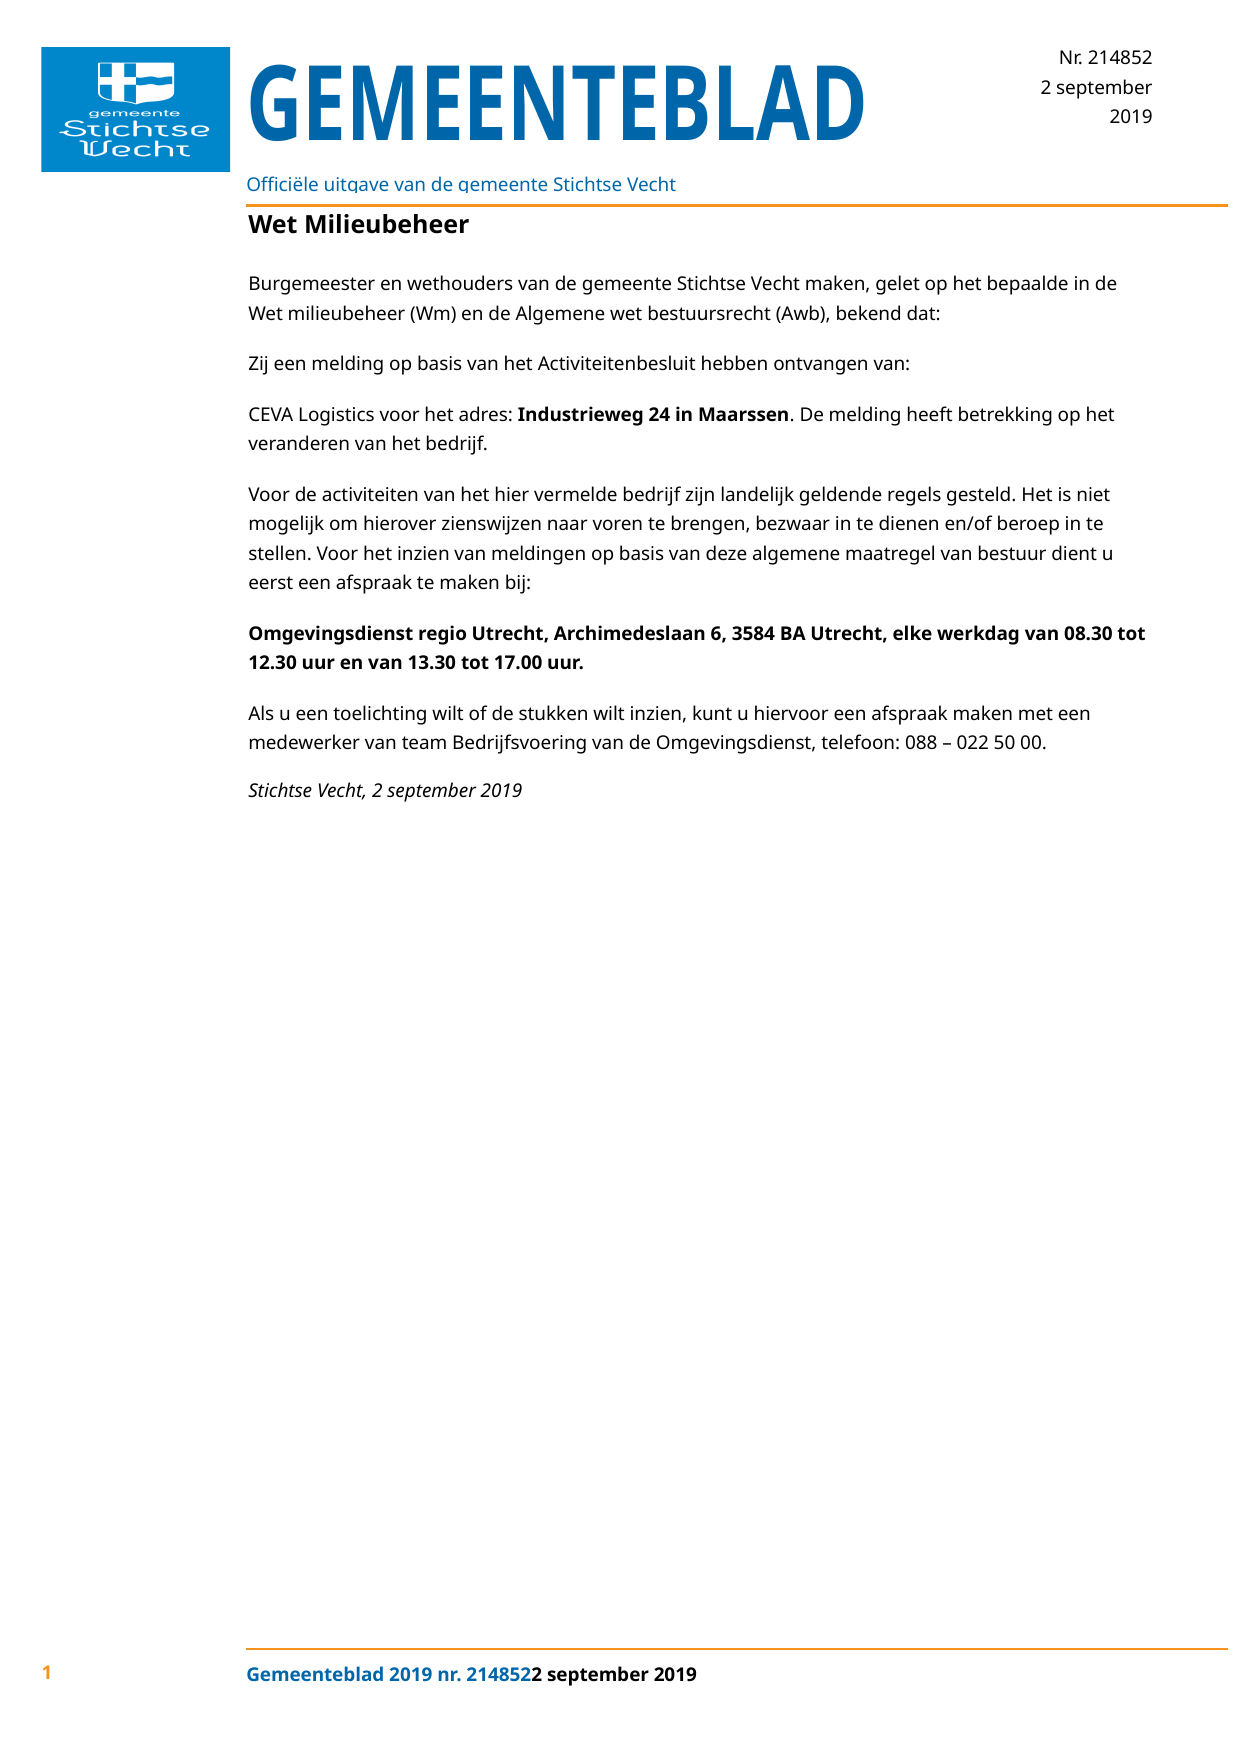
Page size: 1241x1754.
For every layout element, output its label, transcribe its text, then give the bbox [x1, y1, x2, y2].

text Omgevingsdienst regio Utrecht, Archimedeslaan 6, 3584 BA Utrecht, elke werkdag van 08.30 tot 12.30 uur en van 13.30 tot 17.00 uur. [248, 620, 1152, 675]
text Zij een melding op basis van het Activiteitenbesluit hebben ontvangen van: [248, 350, 1152, 376]
picture [137, 63, 174, 103]
picture [99, 63, 135, 101]
text Burgemeester en wethouders van de gemeente Stichtse Vecht maken, gelet op het bepaalde in de Wet milieubeheer (Wm) en de Algemene wet bestuursrecht (Awb), bekend dat: [248, 270, 1152, 326]
text Als u een toelichting wilt of de stukken wilt inzien, kunt u hiervoor een afspraak maken met een medewerker van team Bedrijfsvoering van de Omgevingsdienst, telefoon: 088 – 022 50 00. [248, 700, 1152, 755]
text Stichtse Vecht, 2 september 2019 [248, 777, 1152, 803]
text Wet Milieubeheer [248, 207, 1152, 241]
text Voor de activiteiten van het hier vermelde bedrijf zijn landelijk geldende regels gesteld. Het is niet mogelijk om hierover zienswijzen naar voren te brengen, bezwaar in te dienen en/of beroep in te stellen. Voor het inzien van meldingen op basis van deze algemene maatregel van bestuur dient u eerst een afspraak te maken bij: [248, 481, 1152, 595]
text CEVA Logistics voor het adres: Industrieweg 24 in Maarssen. De melding heeft betrekking op het veranderen van het bedrijf. [248, 401, 1152, 456]
